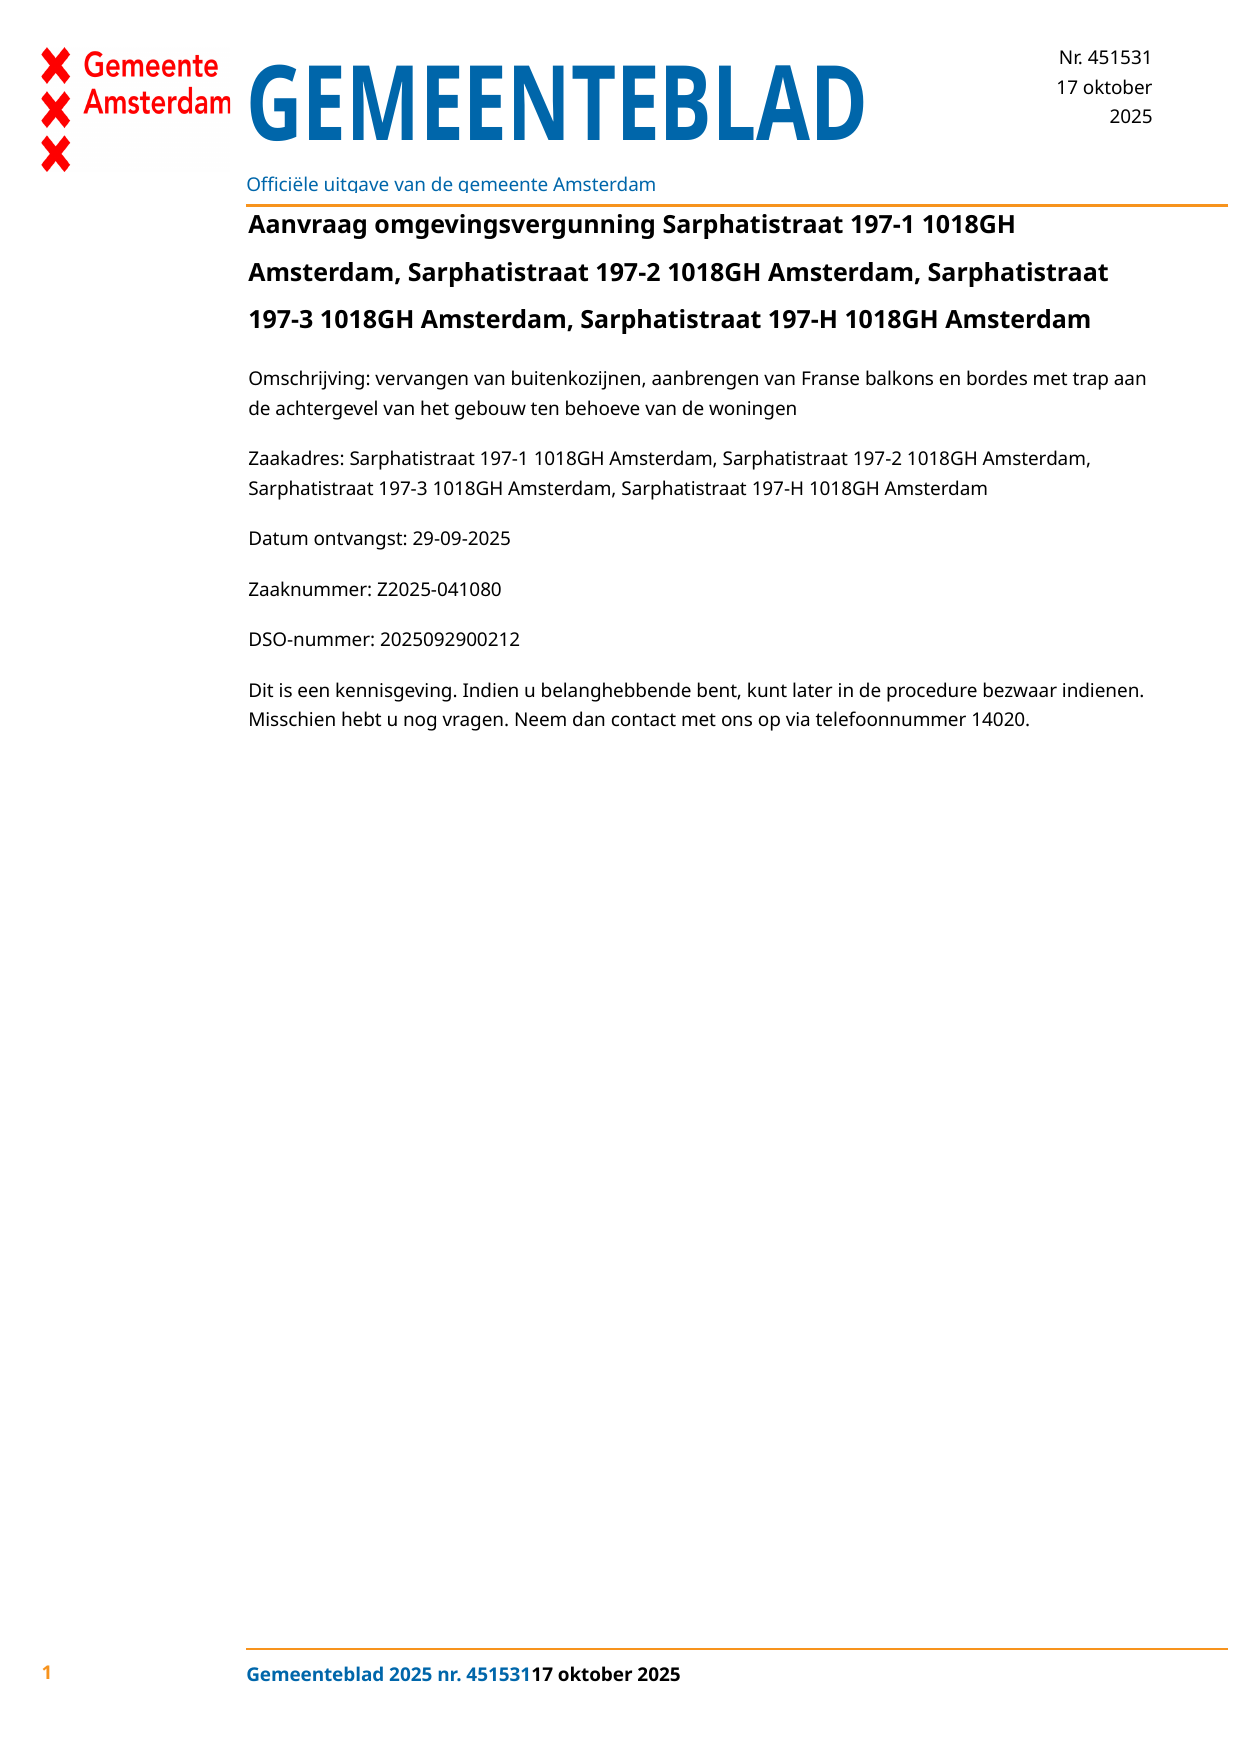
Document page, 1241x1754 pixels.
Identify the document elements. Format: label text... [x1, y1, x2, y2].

text DSO-nummer: 2025092900212 [248, 626, 1152, 652]
picture [41, 47, 231, 172]
text Datum ontvangst: 29-09-2025 [248, 526, 1152, 551]
text Omschrijving: vervangen van buitenkozijnen, aanbrengen van Franse balkons en bordes met trap aan de achtergevel van het gebouw ten behoeve van de woningen [248, 366, 1152, 421]
text Dit is een kennisgeving. Indien u belanghebbende bent, kunt later in de procedure bezwaar indienen. Misschien hebt u nog vragen. Neem dan contact met ons op via telefoonnummer 14020. [248, 677, 1152, 732]
text Zaakadres: Sarphatistraat 197-1 1018GH Amsterdam, Sarphatistraat 197-2 1018GH Amsterdam, Sarphatistraat 197-3 1018GH Amsterdam, Sarphatistraat 197-H 1018GH Amsterdam [248, 446, 1152, 501]
text Zaaknummer: Z2025-041080 [248, 576, 1152, 602]
text Aanvraag omgevingsvergunning Sarphatistraat 197-1 1018GH Amsterdam, Sarphatistraat 197-2 1018GH Amsterdam, Sarphatistraat 197-3 1018GH Amsterdam, Sarphatistraat 197-H 1018GH Amsterdam [248, 207, 1152, 336]
